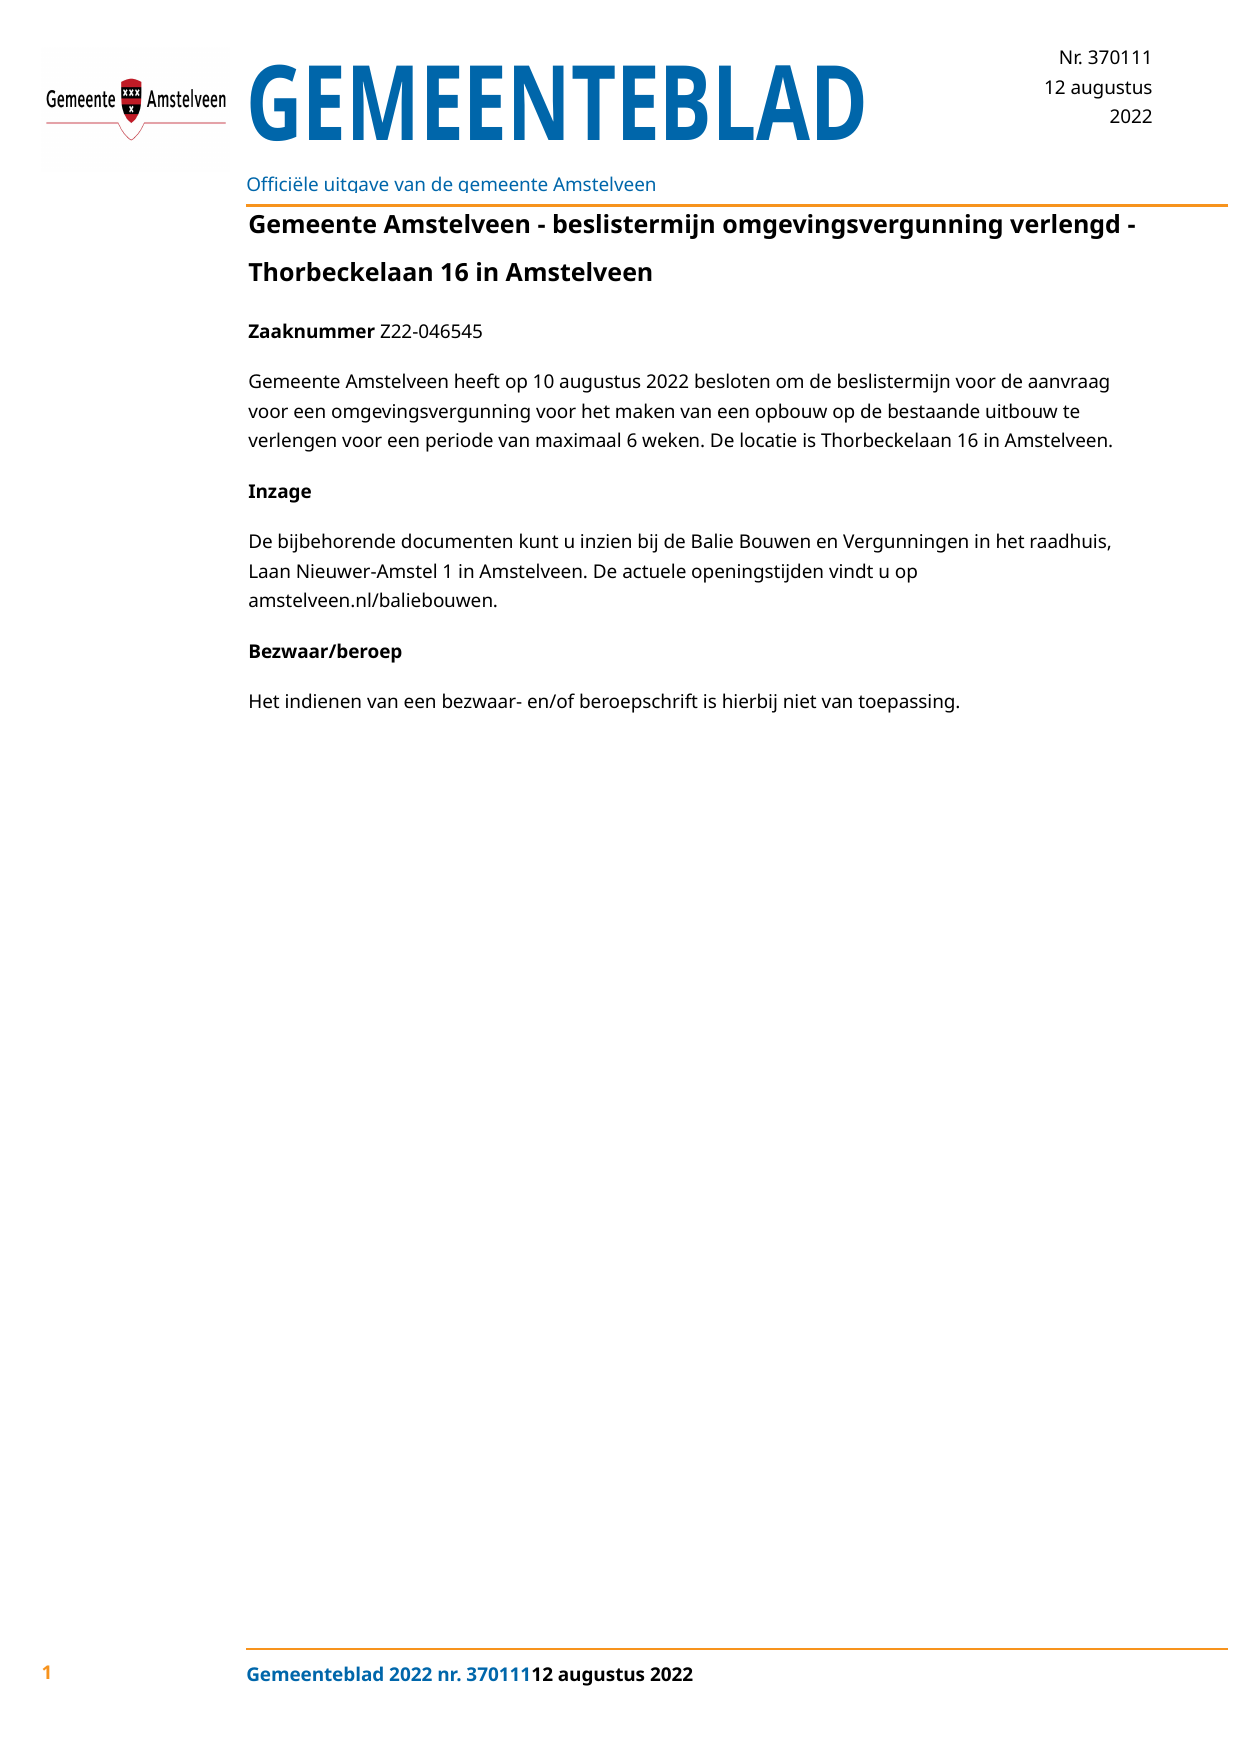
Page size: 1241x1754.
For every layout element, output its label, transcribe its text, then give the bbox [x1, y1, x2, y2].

text Zaaknummer Z22-046545 [248, 318, 1152, 344]
text Het indienen van een bezwaar- en/of beroepschrift is hierbij niet van toepassing. [248, 688, 1152, 714]
text De bijbehorende documenten kunt u inzien bij de Balie Bouwen en Vergunningen in het raadhuis, Laan Nieuwer-Amstel 1 in Amstelveen. De actuele openingstijden vindt u op amstelveen.nl/baliebouwen. [248, 528, 1152, 613]
text Gemeente Amstelveen - beslistermijn omgevingsvergunning verlengd - Thorbeckelaan 16 in Amstelveen [248, 207, 1152, 288]
text Inzage [248, 478, 1152, 504]
text Gemeente Amstelveen heeft op 10 augustus 2022 besloten om de beslistermijn voor de aanvraag voor een omgevingsvergunning voor het maken van een opbouw op de bestaande uitbouw te verlengen voor een periode van maximaal 6 weken. De locatie is Thorbeckelaan 16 in Amstelveen. [248, 368, 1152, 453]
text Bezwaar/beroep [248, 638, 1152, 664]
picture [41, 47, 231, 172]
